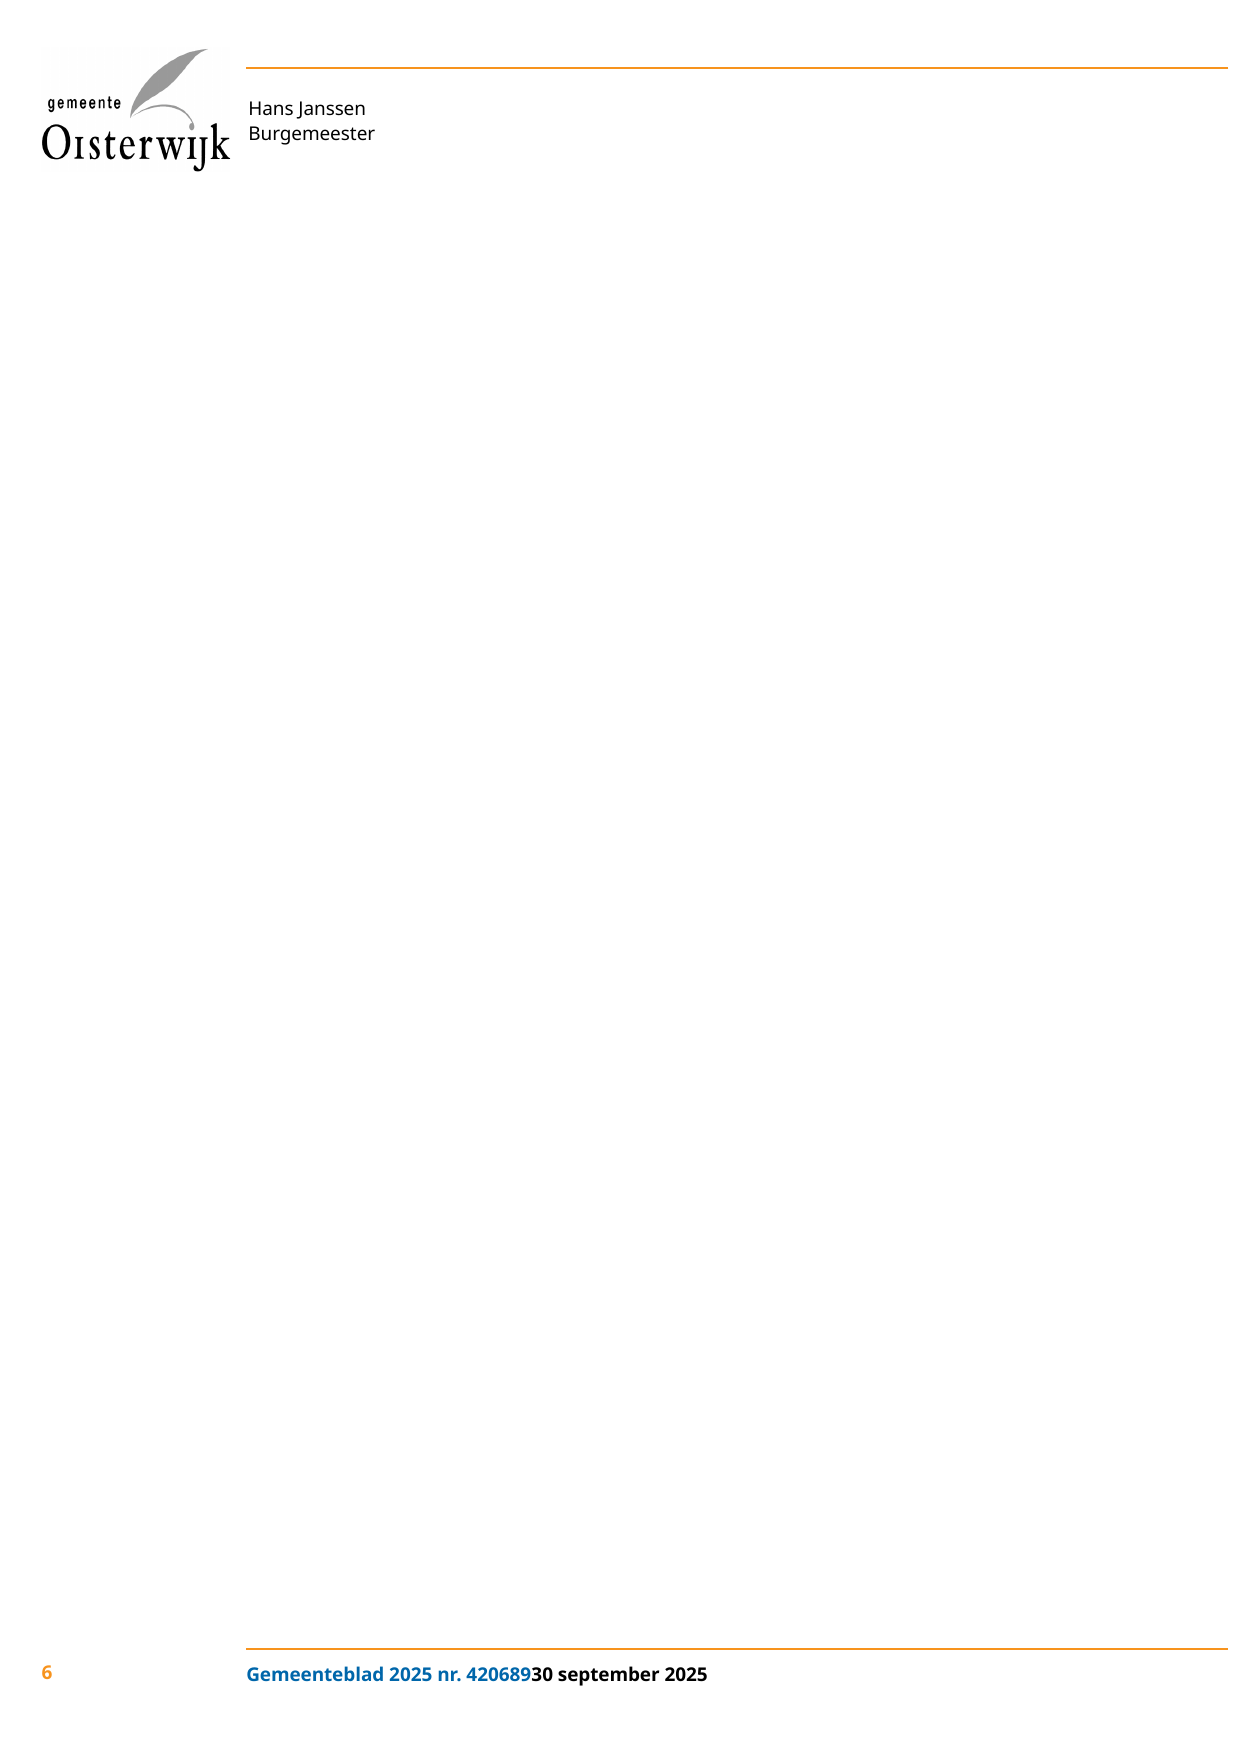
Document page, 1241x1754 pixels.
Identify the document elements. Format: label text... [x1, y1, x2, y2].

text Burgemeester [248, 121, 1152, 146]
picture [41, 47, 231, 172]
text Hans Janssen [248, 95, 1152, 121]
